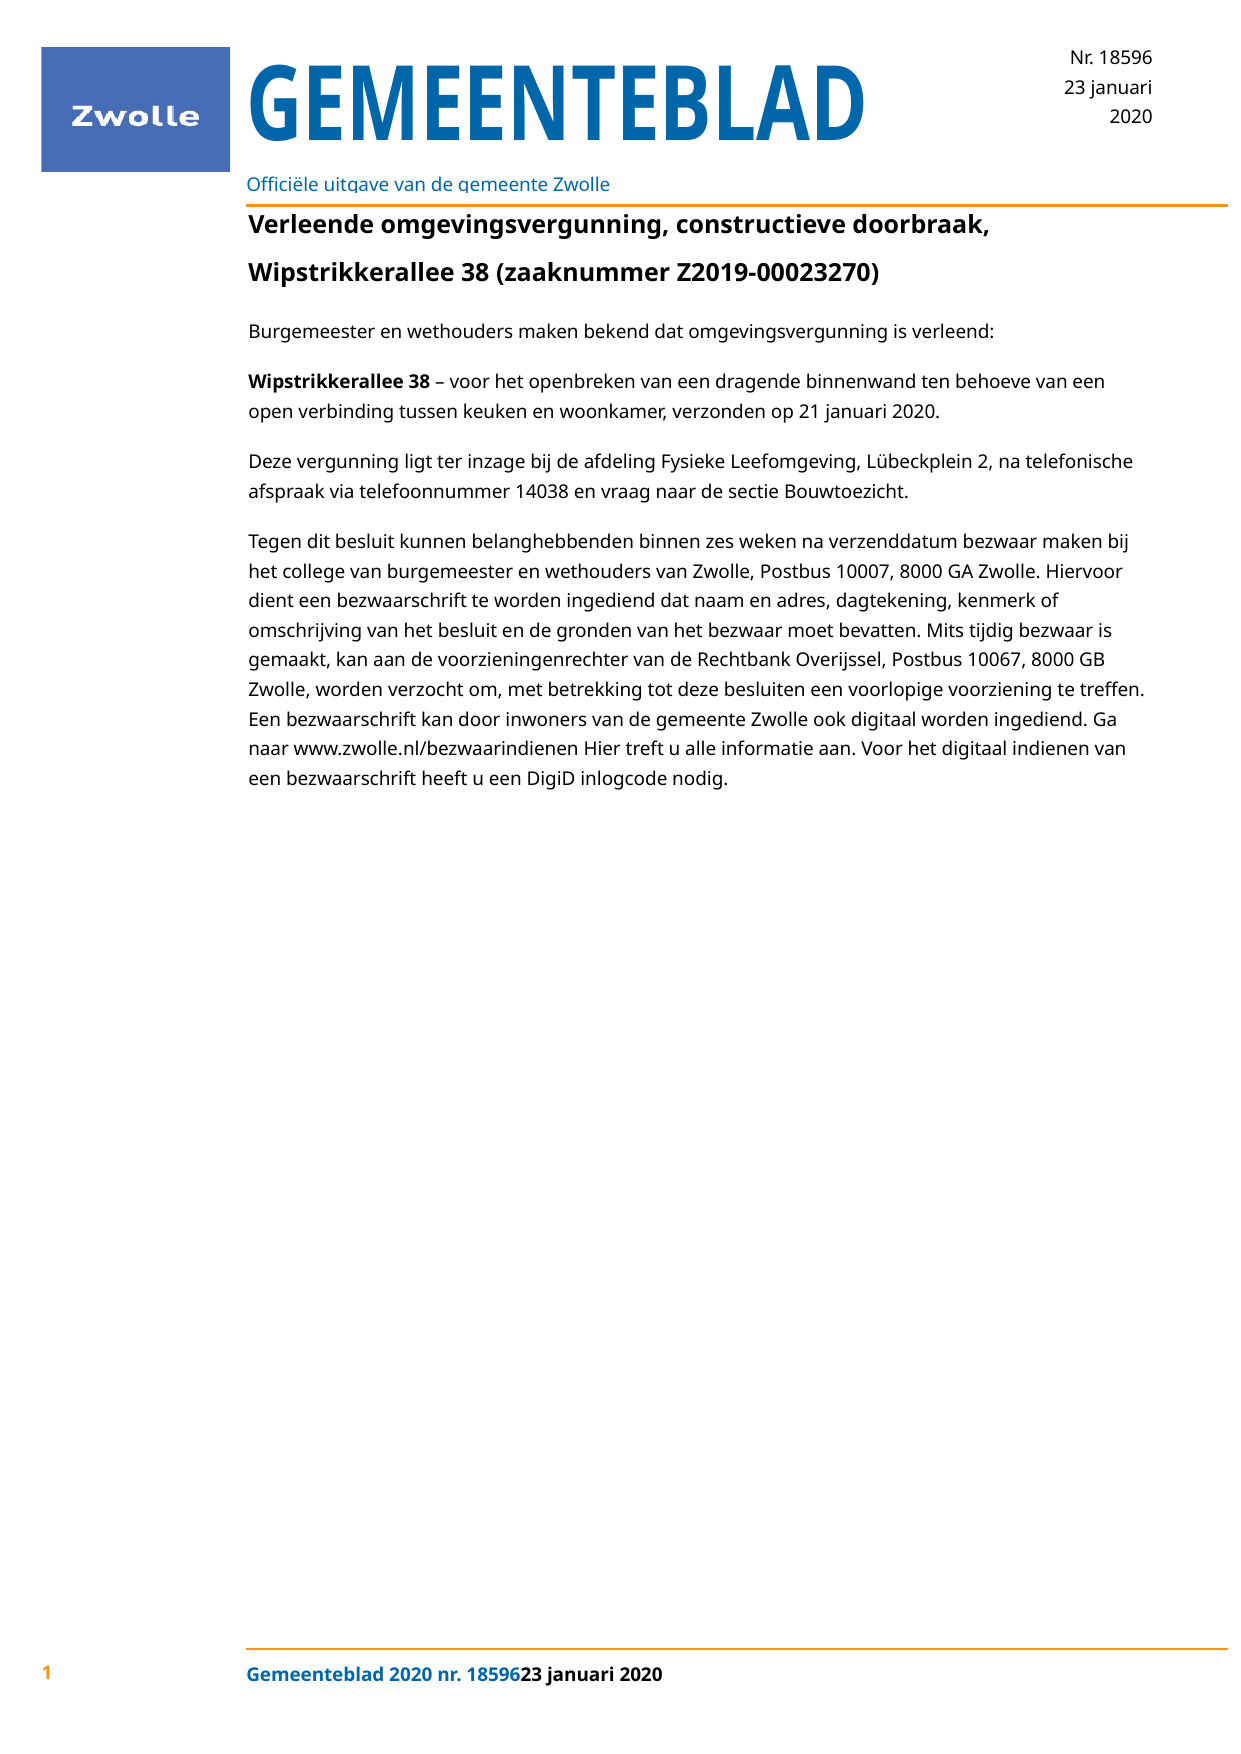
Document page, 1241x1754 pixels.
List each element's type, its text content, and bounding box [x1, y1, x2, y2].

text Verleende omgevingsvergunning, constructieve doorbraak, Wipstrikkerallee 38 (zaaknummer Z2019-00023270) [248, 207, 1152, 288]
text Tegen dit besluit kunnen belanghebbenden binnen zes weken na verzenddatum bezwaar maken bij het college van burgemeester en wethouders van Zwolle, Postbus 10007, 8000 GA Zwolle. Hiervoor dient een bezwaarschrift te worden ingediend dat naam en adres, dagtekening, kenmerk of omschrijving van het besluit en de gronden van het bezwaar moet bevatten. Mits tijdig bezwaar is gemaakt, kan aan de voorzieningenrechter van de Rechtbank Overijssel, Postbus 10067, 8000 GB Zwolle, worden verzocht om, met betrekking tot deze besluiten een voorlopige voorziening te treffen. Een bezwaarschrift kan door inwoners van de gemeente Zwolle ook digitaal worden ingediend. Ga naar www.zwolle.nl/bezwaarindienen Hier treft u alle informatie aan. Voor het digitaal indienen van een bezwaarschrift heeft u een DigiD inlogcode nodig. [248, 528, 1152, 791]
text Wipstrikkerallee 38 – voor het openbreken van een dragende binnenwand ten behoeve van een open verbinding tussen keuken en woonkamer, verzonden op 21 januari 2020. [248, 368, 1152, 424]
text Deze vergunning ligt ter inzage bij de afdeling Fysieke Leefomgeving, Lübeckplein 2, na telefonische afspraak via telefoonnummer 14038 en vraag naar de sectie Bouwtoezicht. [248, 448, 1152, 504]
text Burgemeester en wethouders maken bekend dat omgevingsvergunning is verleend: [248, 318, 1152, 344]
picture [41, 47, 231, 172]
